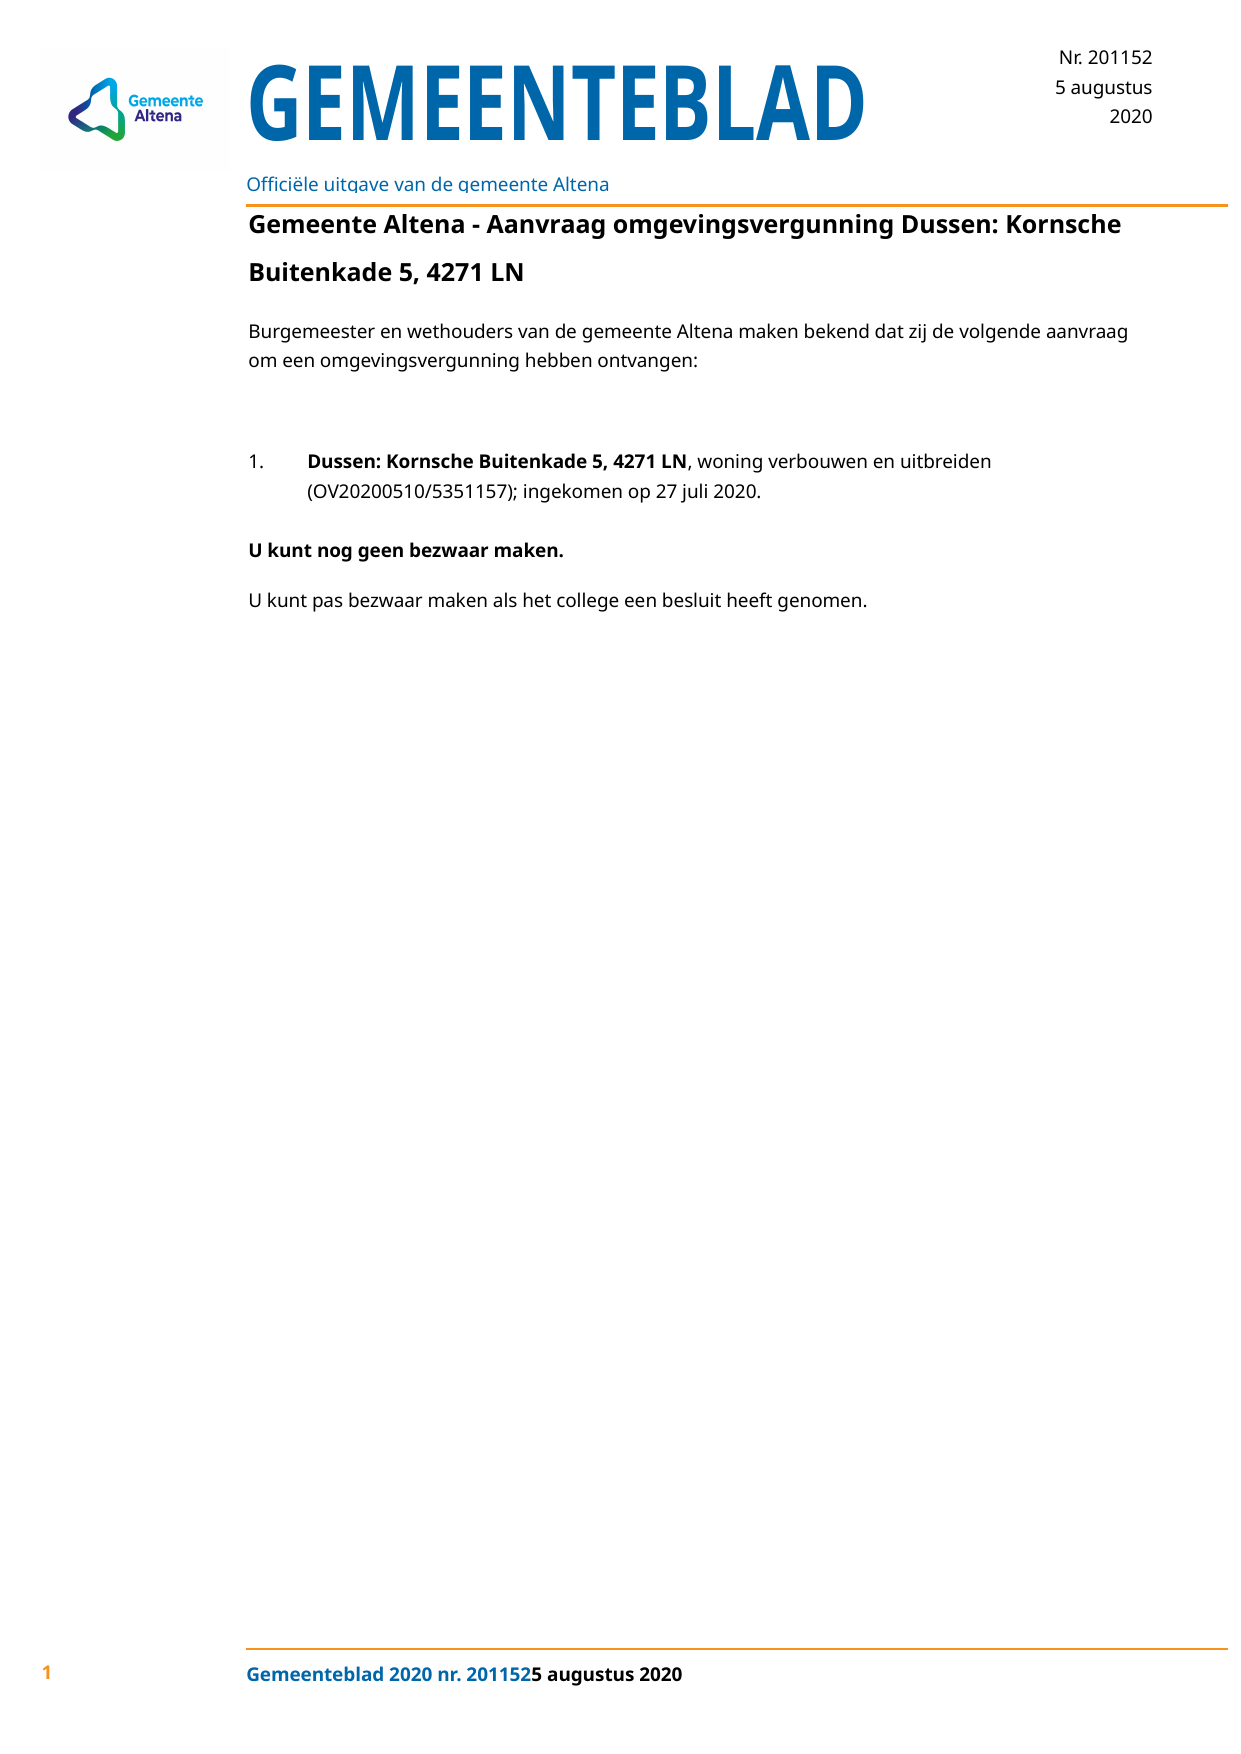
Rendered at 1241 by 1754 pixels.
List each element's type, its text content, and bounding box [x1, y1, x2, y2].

text U kunt pas bezwaar maken als het college een besluit heeft genomen. [248, 587, 1152, 613]
picture [41, 47, 231, 172]
text U kunt nog geen bezwaar maken. [248, 537, 1152, 563]
text Gemeente Altena - Aanvraag omgevingsvergunning Dussen: Kornsche Buitenkade 5, 4271 LN [248, 207, 1152, 288]
text Burgemeester en wethouders van de gemeente Altena maken bekend dat zij de volgende aanvraag om een omgevingsvergunning hebben ontvangen: [248, 318, 1152, 373]
list Dussen: Kornsche Buitenkade 5, 4271 LN, woning verbouwen en uitbreiden (OV20200510/5351157); ingekomen op 27 juli 2020. [248, 448, 1152, 504]
